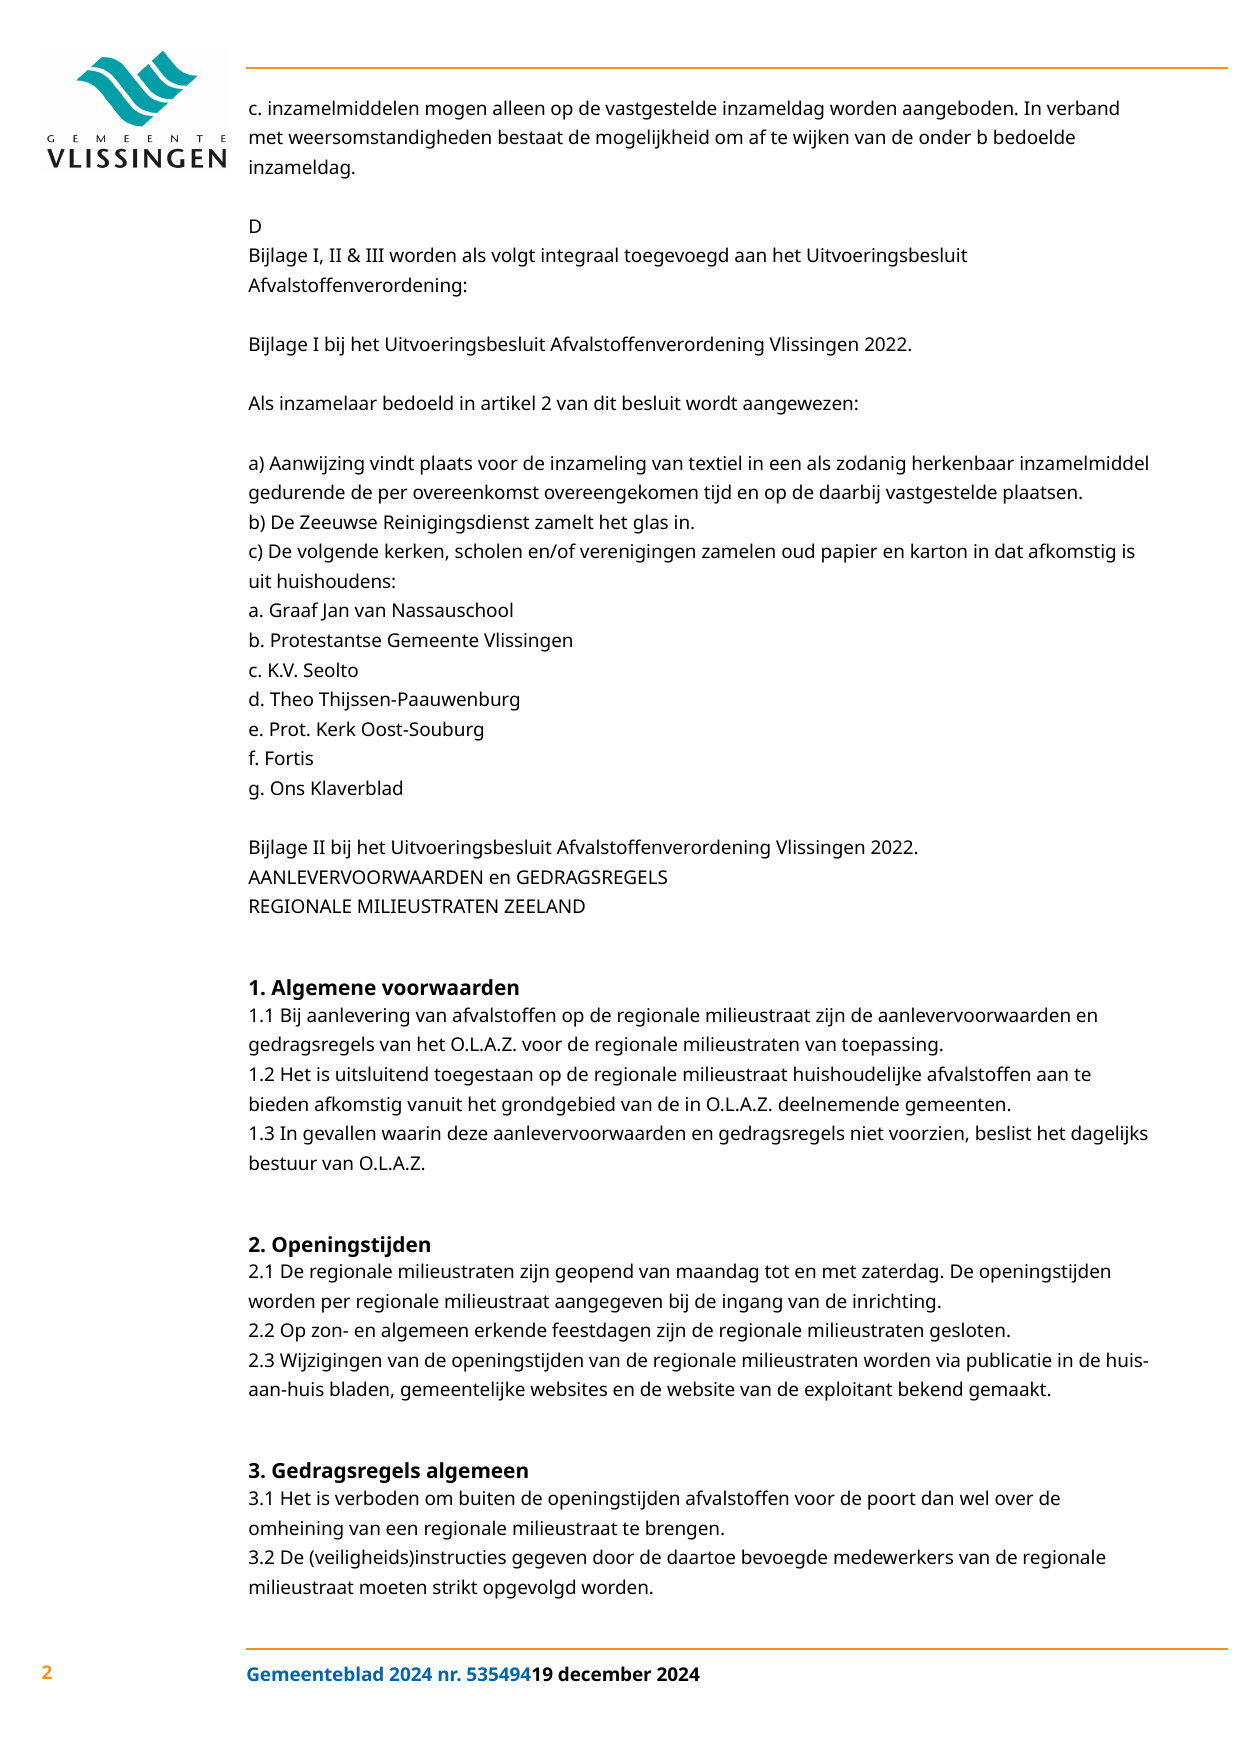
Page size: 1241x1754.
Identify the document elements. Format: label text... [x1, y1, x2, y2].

text a. Graaf Jan van Nassauschool [248, 598, 1152, 623]
text 1. Algemene voorwaarden [248, 973, 1152, 1002]
text 3.2 De (veiligheids)instructies gegeven door de daartoe bevoegde medewerkers van de regionale milieustraat moeten strikt opgevolgd worden. [248, 1544, 1152, 1599]
text 1.2 Het is uitsluitend toegestaan op de regionale milieustraat huishoudelijke afvalstoffen aan te bieden afkomstig vanuit het grondgebied van de in O.L.A.Z. deelnemende gemeenten. [248, 1061, 1152, 1116]
text 3. Gedragsregels algemeen [248, 1457, 1152, 1485]
text c. inzamelmiddelen mogen alleen op de vastgestelde inzameldag worden aangeboden. In verband met weersomstandigheden bestaat de mogelijkheid om af te wijken van de onder b bedoelde inzameldag. [248, 95, 1152, 180]
text 2. Openingstijden [248, 1230, 1152, 1258]
text Bijlage II bij het Uitvoeringsbesluit Afvalstoffenverordening Vlissingen 2022. [248, 834, 1152, 860]
text b. Protestantse Gemeente Vlissingen [248, 627, 1152, 653]
text 3.1 Het is verboden om buiten de openingstijden afvalstoffen voor de poort dan wel over de omheining van een regionale milieustraat te brengen. [248, 1485, 1152, 1540]
text AANLEVERVOORWAARDEN en GEDRAGSREGELS [248, 864, 1152, 890]
text 2.2 Op zon- en algemeen erkende feestdagen zijn de regionale milieustraten gesloten. [248, 1317, 1152, 1343]
text 1.1 Bij aanlevering van afvalstoffen op de regionale milieustraat zijn de aanlevervoorwaarden en gedragsregels van het O.L.A.Z. voor de regionale milieustraten van toepassing. [248, 1002, 1152, 1057]
text d. Theo Thijssen-Paauwenburg [248, 686, 1152, 712]
text g. Ons Klaverblad [248, 775, 1152, 801]
text b) De Zeeuwse Reinigingsdienst zamelt het glas in. [248, 509, 1152, 535]
text a) Aanwijzing vindt plaats voor de inzameling van textiel in een als zodanig herkenbaar inzamelmiddel gedurende de per overeenkomst overeengekomen tijd en op de daarbij vastgestelde plaatsen. [248, 450, 1152, 505]
picture [41, 47, 231, 172]
text REGIONALE MILIEUSTRATEN ZEELAND [248, 893, 1152, 919]
text f. Fortis [248, 746, 1152, 771]
text 2.3 Wijzigingen van de openingstijden van de regionale milieustraten worden via publicatie in de huis-aan-huis bladen, gemeentelijke websites en de website van de exploitant bekend gemaakt. [248, 1347, 1152, 1402]
text 2.1 De regionale milieustraten zijn geopend van maandag tot en met zaterdag. De openingstijden worden per regionale milieustraat aangegeven bij de ingang van de inrichting. [248, 1258, 1152, 1314]
text Als inzamelaar bedoeld in artikel 2 van dit besluit wordt aangewezen: [248, 391, 1152, 416]
text Bijlage I bij het Uitvoeringsbesluit Afvalstoffenverordening Vlissingen 2022. [248, 331, 1152, 357]
text Bijlage I, II & III worden als volgt integraal toegevoegd aan het Uitvoeringsbesluit Afvalstoffenverordening: [248, 243, 1152, 298]
text c) De volgende kerken, scholen en/of verenigingen zamelen oud papier en karton in dat afkomstig is uit huishoudens: [248, 538, 1152, 594]
text e. Prot. Kerk Oost-Souburg [248, 716, 1152, 742]
text D [248, 213, 1152, 239]
text 1.3 In gevallen waarin deze aanlevervoorwaarden en gedragsregels niet voorzien, beslist het dagelijks bestuur van O.L.A.Z. [248, 1120, 1152, 1176]
text c. K.V. Seolto [248, 657, 1152, 683]
